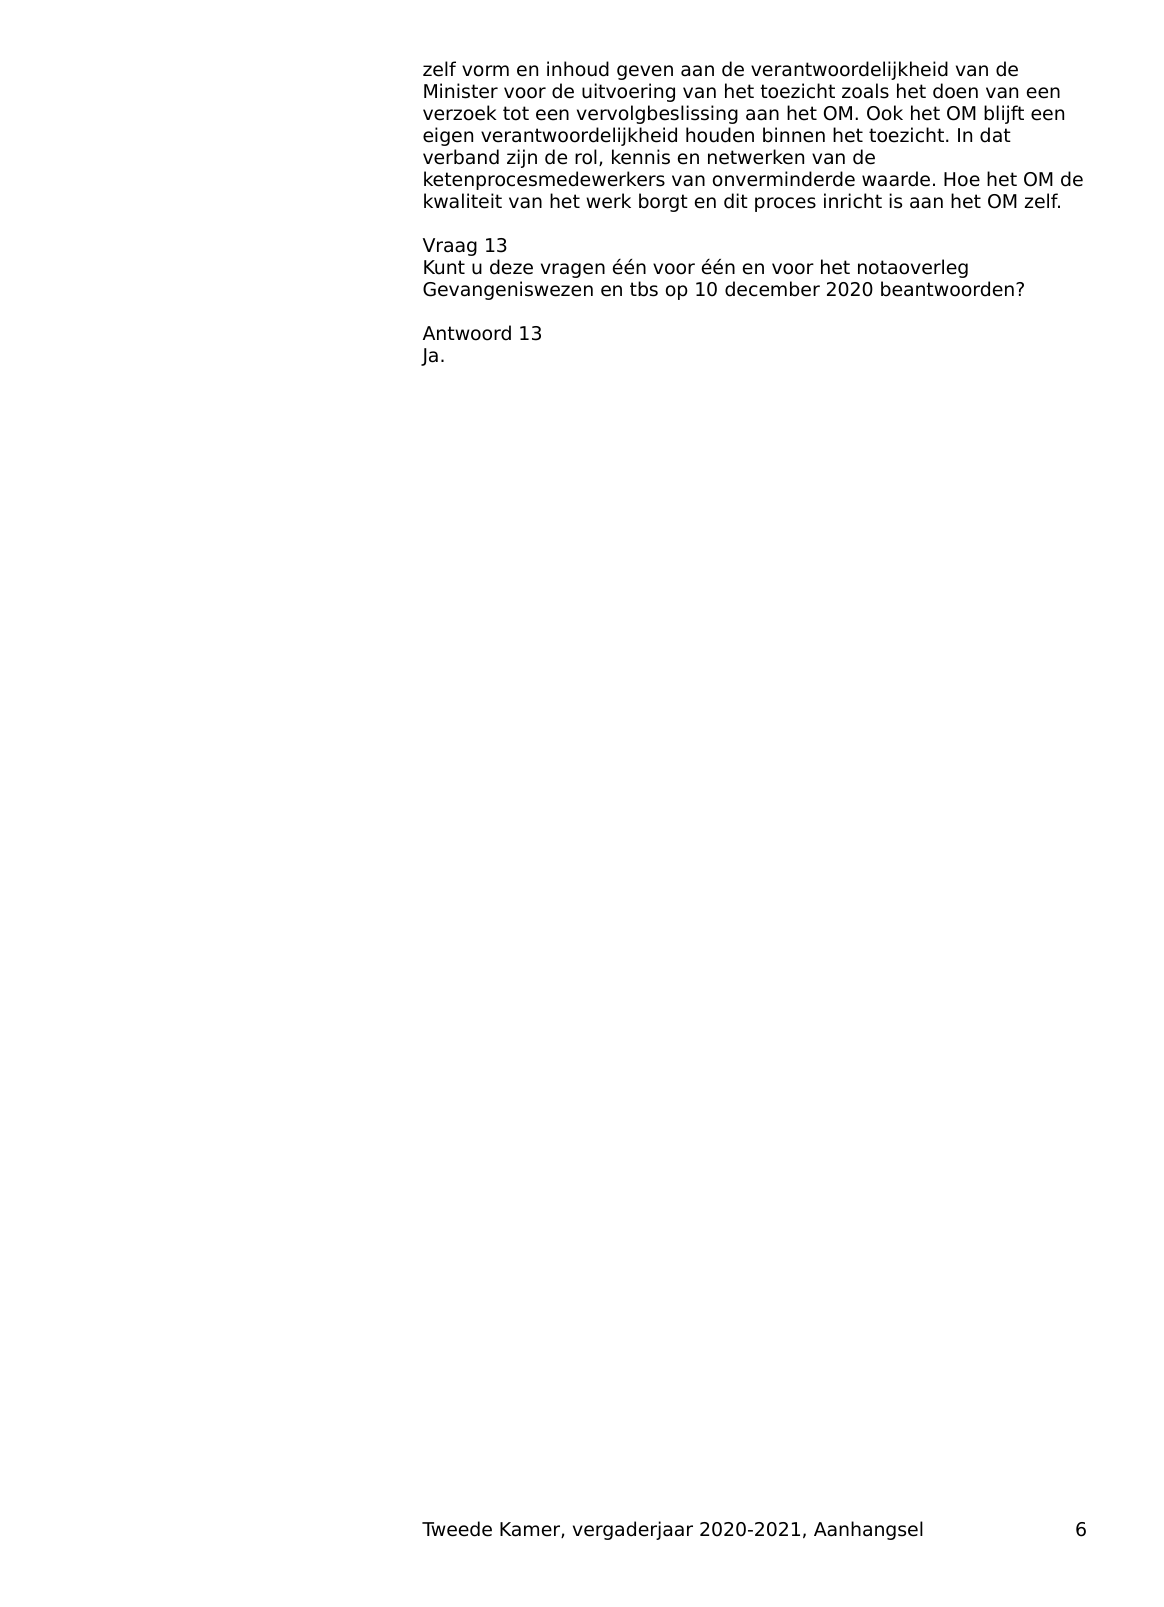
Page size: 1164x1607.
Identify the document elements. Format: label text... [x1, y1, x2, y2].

text zelf vorm en inhoud geven aan de verantwoordelijkheid van de Minister voor de uitvoering van het toezicht zoals het doen van een verzoek tot een vervolgbeslissing aan het OM. Ook het OM blijft een eigen verantwoordelijkheid houden binnen het toezicht. In dat verband zijn de rol, kennis en netwerken van de ketenprocesmedewerkers van onverminderde waarde. Hoe het OM de kwaliteit van het werk borgt en dit proces inricht is aan het OM zelf. [422, 59, 1087, 213]
text Ja. [422, 345, 1087, 367]
text Antwoord 13 [422, 323, 1087, 345]
text Vraag 13 [422, 235, 1087, 257]
text Kunt u deze vragen één voor één en voor het notaoverleg Gevangeniswezen en tbs op 10 december 2020 beantwoorden? [422, 257, 1087, 301]
